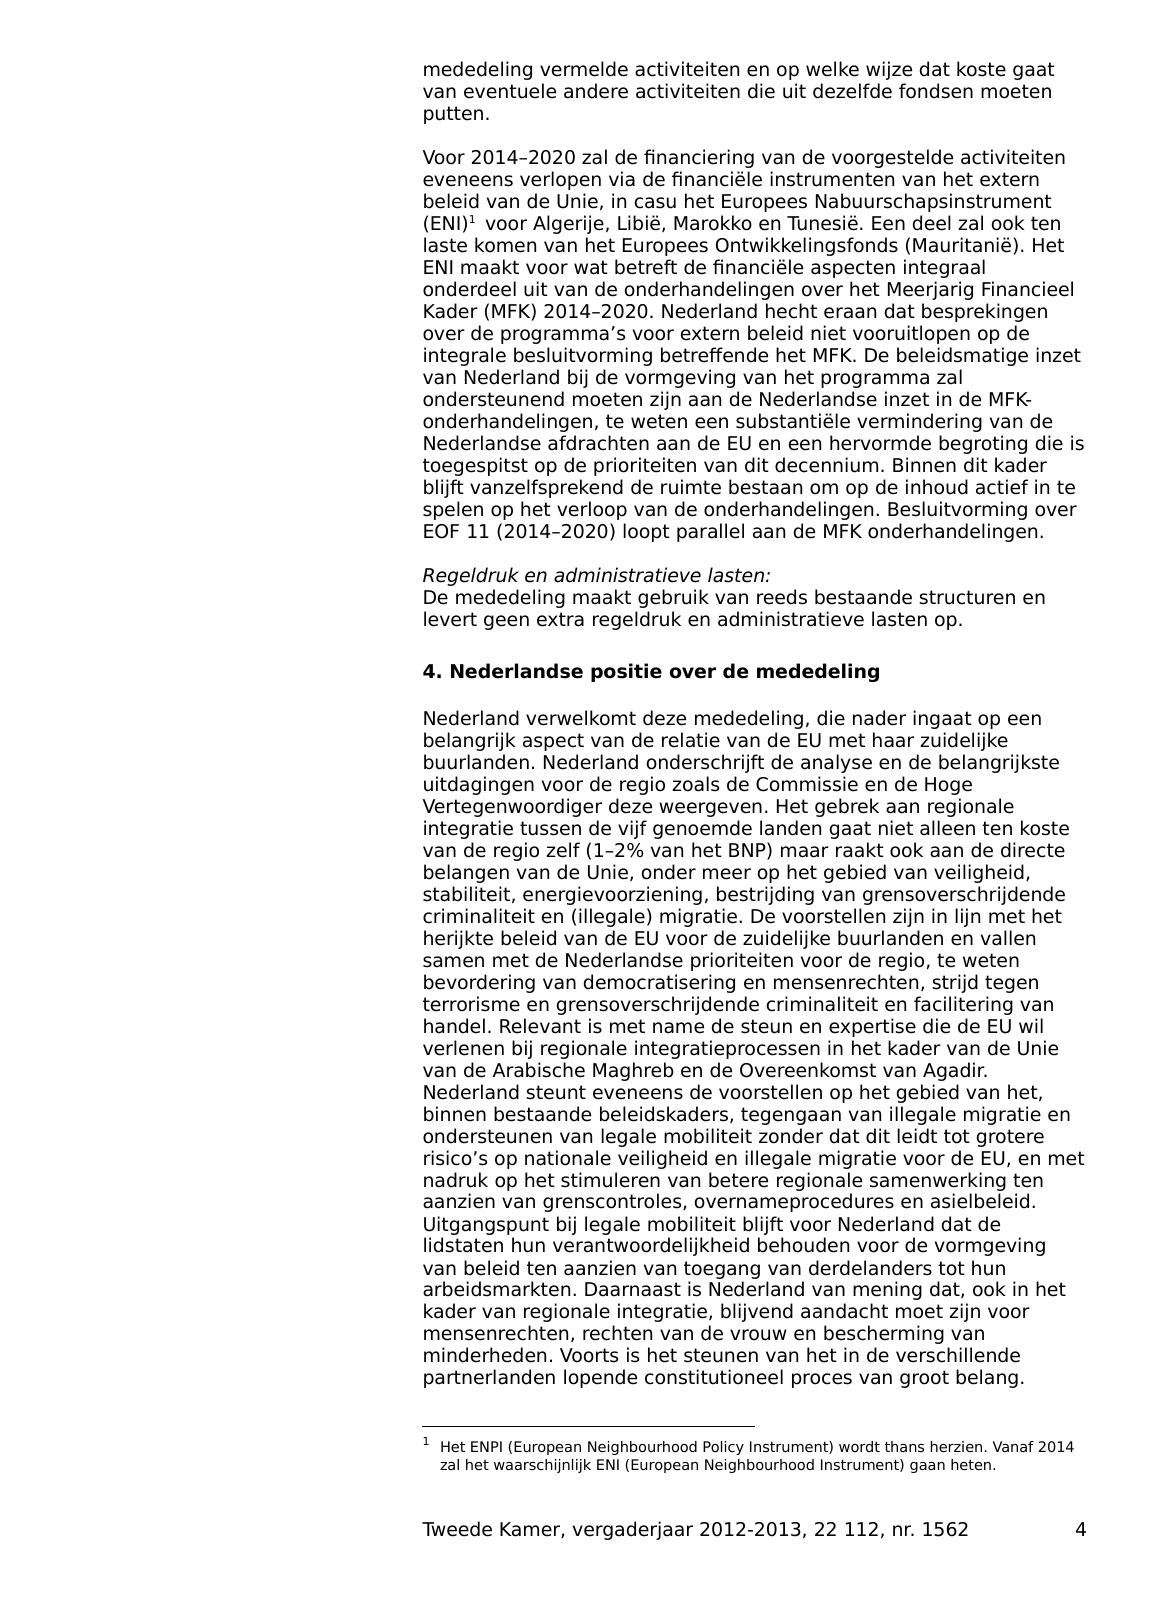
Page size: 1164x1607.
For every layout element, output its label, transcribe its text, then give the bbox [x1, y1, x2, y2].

subtitle 4. Nederlandse positie over de mededeling [422, 661, 1087, 683]
text Nederland verwelkomt deze mededeling, die nader ingaat op een belangrijk aspect van de relatie van de EU met haar zuidelijke buurlanden. Nederland onderschrijft de analyse en de belangrijkste uitdagingen voor de regio zoals de Commissie en de Hoge Vertegenwoordiger deze weergeven. Het gebrek aan regionale integratie tussen de vijf genoemde landen gaat niet alleen ten koste van de regio zelf (1–2% van het BNP) maar raakt ook aan de directe belangen van de Unie, onder meer op het gebied van veiligheid, stabiliteit, energievoorziening, bestrijding van grensoverschrijdende criminaliteit en (illegale) migratie. De voorstellen zijn in lijn met het herijkte beleid van de EU voor de zuidelijke buurlanden en vallen samen met de Nederlandse prioriteiten voor de regio, te weten bevordering van democratisering en mensenrechten, strijd tegen terrorisme en grensoverschrijdende criminaliteit en facilitering van handel. Relevant is met name de steun en expertise die de EU wil verlenen bij regionale integratieprocessen in het kader van de Unie van de Arabische Maghreb en de Overeenkomst van Agadir. Nederland steunt eveneens de voorstellen op het gebied van het, binnen bestaande beleidskaders, tegengaan van illegale migratie en ondersteunen van legale mobiliteit zonder dat dit leidt tot grotere risico’s op nationale veiligheid en illegale migratie voor de EU, en met nadruk op het stimuleren van betere regionale samenwerking ten aanzien van grenscontroles, overnameprocedures en asielbeleid. Uitgangspunt bij legale mobiliteit blijft voor Nederland dat de lidstaten hun verantwoordelijkheid behouden voor de vormgeving van beleid ten aanzien van toegang van derdelanders tot hun arbeidsmarkten. Daarnaast is Nederland van mening dat, ook in het kader van regionale integratie, blijvend aandacht moet zijn voor mensenrechten, rechten van de vrouw en bescherming van minderheden. Voorts is het steunen van het in de verschillende partnerlanden lopende constitutioneel proces van groot belang. [422, 708, 1087, 1389]
text mededeling vermelde activiteiten en op welke wijze dat koste gaat van eventuele andere activiteiten die uit dezelfde fondsen moeten putten. [422, 59, 1087, 125]
subtitle Regeldruk en administratieve lasten: [422, 565, 1087, 587]
text Het ENPI (European Neighbourhood Policy Instrument) wordt thans herzien. Vanaf 2014 zal het waarschijnlijk ENI (European Neighbourhood Instrument) gaan heten. [422, 1435, 1087, 1474]
text De mededeling maakt gebruik van reeds bestaande structuren en levert geen extra regeldruk en administratieve lasten op. [422, 587, 1087, 631]
text Voor 2014–2020 zal de financiering van de voorgestelde activiteiten eveneens verlopen via de financiële instrumenten van het extern beleid van de Unie, in casu het Europees Nabuurschapsinstrument (ENI) voor Algerije, Libië, Marokko en Tunesië. Een deel zal ook ten laste komen van het Europees Ontwikkelingsfonds (Mauritanië). Het ENI maakt voor wat betreft de financiële aspecten integraal onderdeel uit van de onderhandelingen over het Meerjarig Financieel Kader (MFK) 2014–2020. Nederland hecht eraan dat besprekingen over de programma’s voor extern beleid niet vooruitlopen op de integrale besluitvorming betreffende het MFK. De beleidsmatige inzet van Nederland bij de vormgeving van het programma zal ondersteunend moeten zijn aan de Nederlandse inzet in de MFK-onderhandelingen, te weten een substantiële vermindering van de Nederlandse afdrachten aan de EU en een hervormde begroting die is toegespitst op de prioriteiten van dit decennium. Binnen dit kader blijft vanzelfsprekend de ruimte bestaan om op de inhoud actief in te spelen op het verloop van de onderhandelingen. Besluitvorming over EOF 11 (2014–2020) loopt parallel aan de MFK onderhandelingen. [422, 147, 1087, 543]
